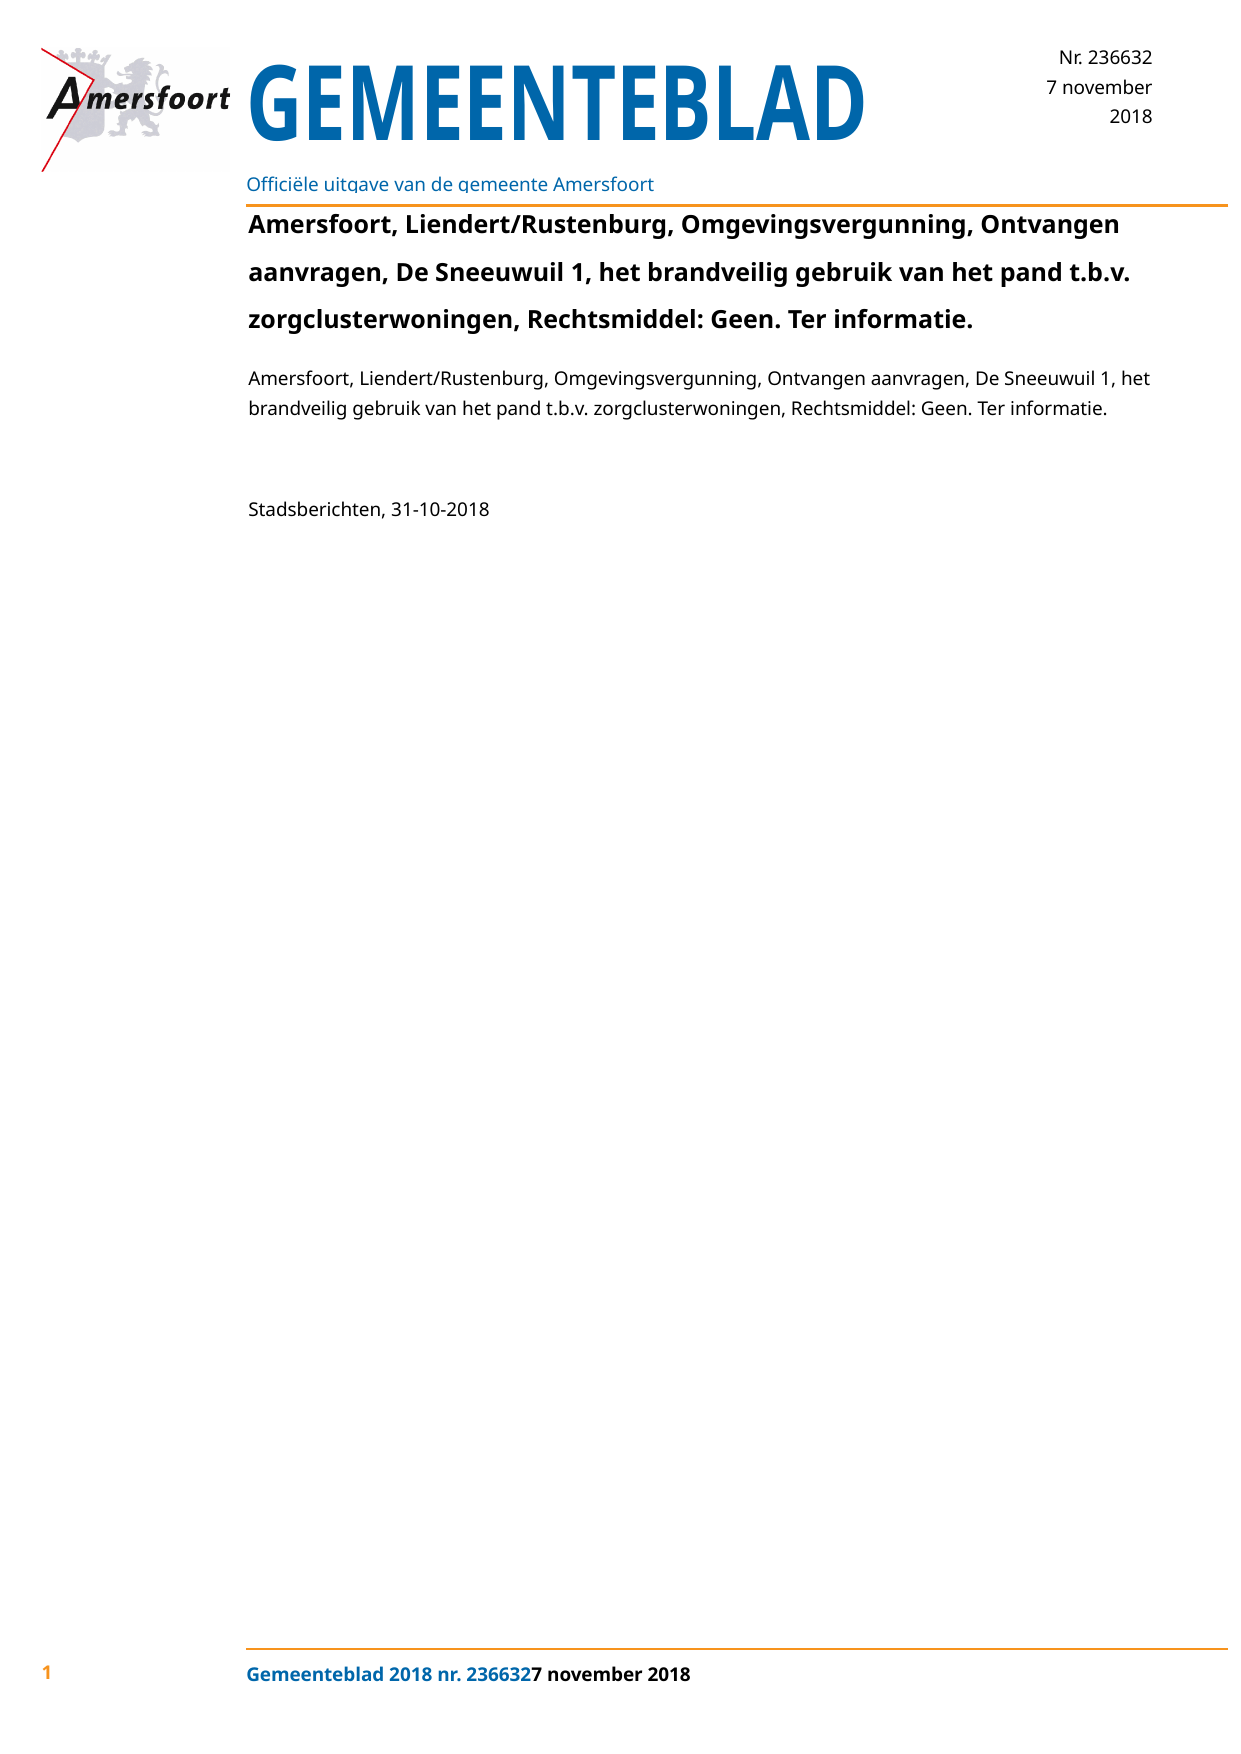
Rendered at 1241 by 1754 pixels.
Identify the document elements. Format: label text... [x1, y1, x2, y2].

picture [41, 47, 231, 172]
text Stadsberichten, 31-10-2018 [248, 496, 1152, 522]
text Amersfoort, Liendert/Rustenburg, Omgevingsvergunning, Ontvangen aanvragen, De Sneeuwuil 1, het brandveilig gebruik van het pand t.b.v. zorgclusterwoningen, Rechtsmiddel: Geen. Ter informatie. [248, 366, 1152, 421]
text Amersfoort, Liendert/Rustenburg, Omgevingsvergunning, Ontvangen aanvragen, De Sneeuwuil 1, het brandveilig gebruik van het pand t.b.v. zorgclusterwoningen, Rechtsmiddel: Geen. Ter informatie. [248, 207, 1152, 336]
